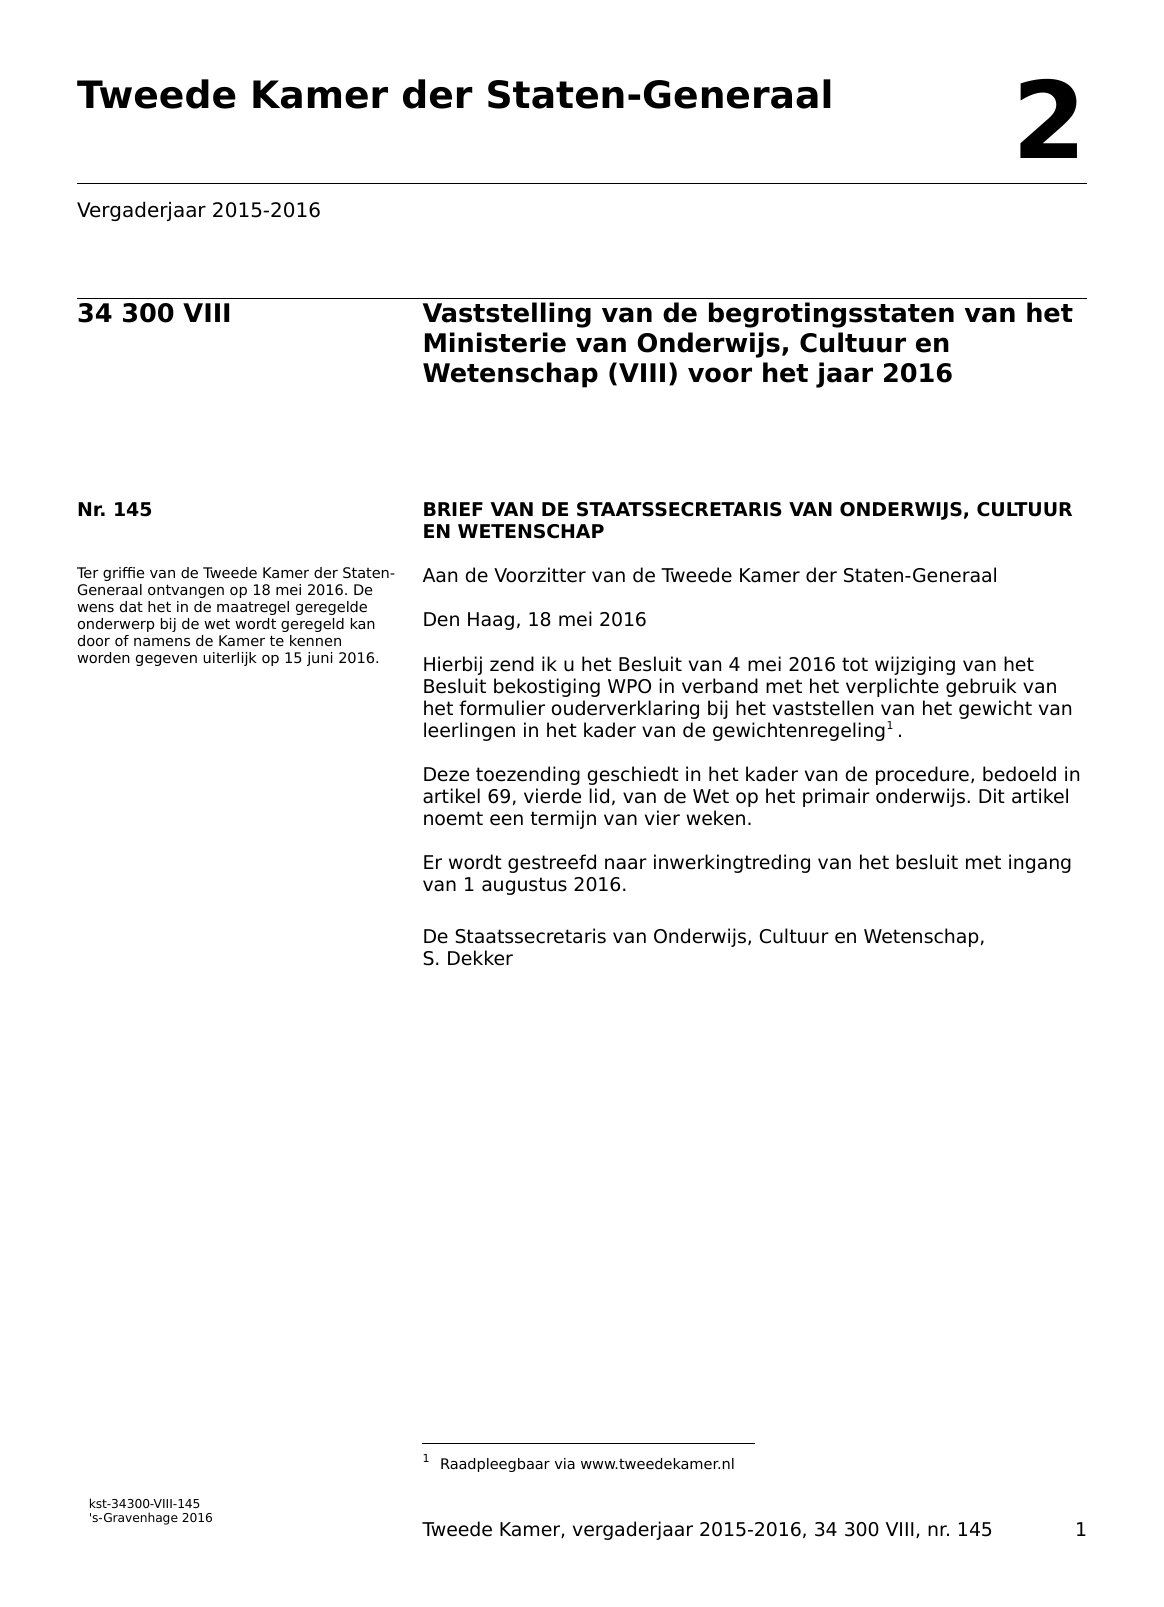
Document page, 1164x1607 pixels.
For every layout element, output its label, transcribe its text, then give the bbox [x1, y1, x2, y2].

text De Staatssecretaris van Onderwijs, Cultuur en Wetenschap, S. Dekker [422, 926, 1087, 970]
text Er wordt gestreefd naar inwerkingtreding van het besluit met ingang van 1 augustus 2016. [422, 852, 1087, 896]
text Hierbij zend ik u het Besluit van 4 mei 2016 tot wijziging van het Besluit bekostiging WPO in verband met het verplichte gebruik van het formulier ouderverklaring bij het vaststellen van het gewicht van leerlingen in het kader van de gewichtenregeling. [422, 653, 1087, 741]
table_cell Vergaderjaar 2015-2016 [77, 184, 1087, 298]
subtitle 34 300 VIII Vaststelling van de begrotingsstaten van het Ministerie van Onderwijs, Cultuur en Wetenschap (VIII) voor het jaar 2016 [77, 299, 1087, 388]
subtitle Nr. 145 BRIEF VAN DE STAATSSECRETARIS VAN ONDERWIJS, CULTUUR EN WETENSCHAP [77, 499, 1087, 543]
text Aan de Voorzitter van de Tweede Kamer der Staten-Generaal [422, 565, 1087, 587]
text Ter griffie van de Tweede Kamer der Staten-Generaal ontvangen op 18 mei 2016. De wens dat het in de maatregel geregelde onderwerp bij de wet wordt geregeld kan door of namens de Kamer te kennen worden gegeven uiterlijk op 15 juni 2016. [77, 565, 399, 666]
text Deze toezending geschiedt in het kader van de procedure, bedoeld in artikel 69, vierde lid, van de Wet op het primair onderwijs. Dit artikel noemt een termijn van vier weken. [422, 764, 1087, 829]
text 's-Gravenhage 2016 [88, 1511, 323, 1525]
text kst-34300-VIII-145 [88, 1497, 323, 1511]
text Den Haag, 18 mei 2016 [422, 609, 1087, 631]
table_header 2 [886, 59, 1087, 183]
text Raadpleegbaar via www.tweedekamer.nl [422, 1452, 1087, 1474]
table_header Tweede Kamer der Staten-Generaal [77, 59, 886, 183]
